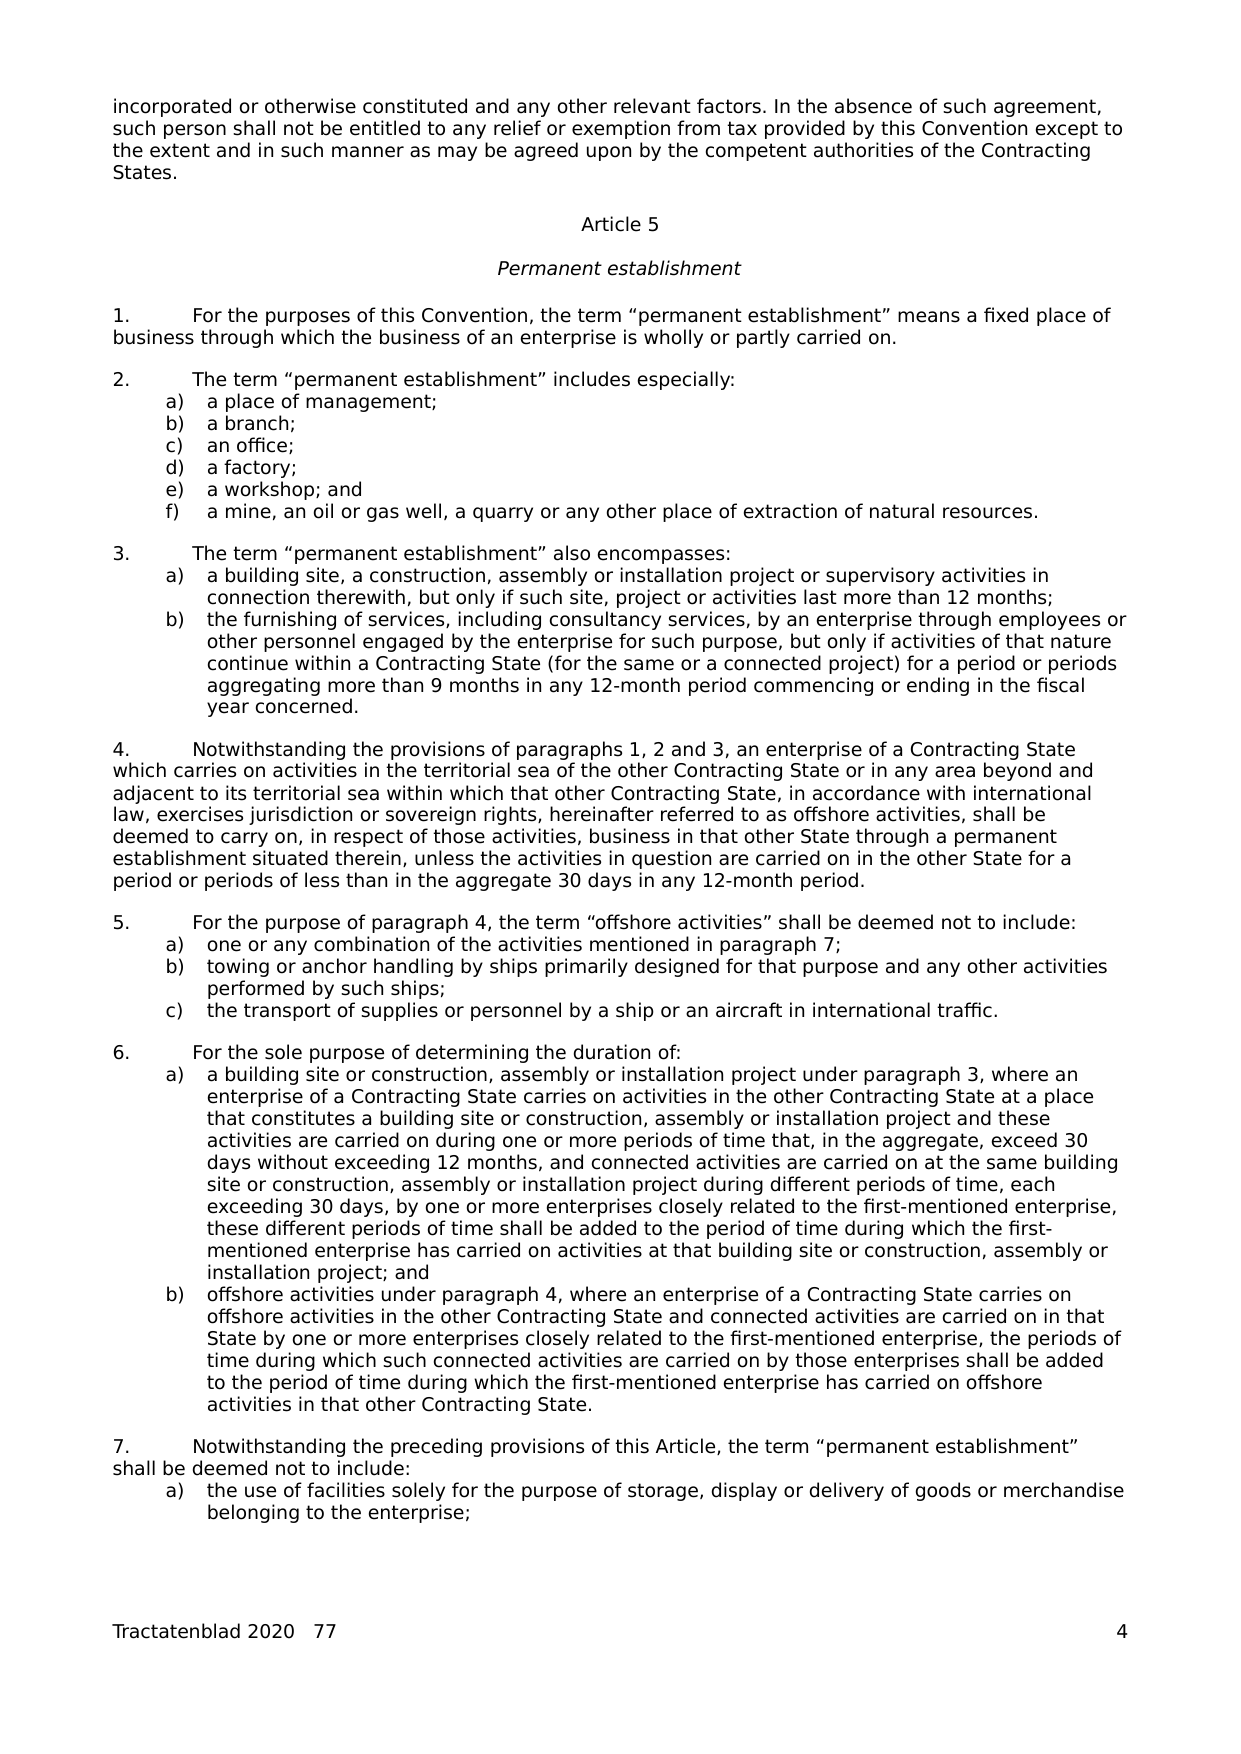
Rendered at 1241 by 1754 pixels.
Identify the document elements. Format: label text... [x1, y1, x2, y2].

text a) a building site, a construction, assembly or installation project or supervisory activities in connection therewith, but only if such site, project or activities last more than 12 months; [165, 564, 1128, 608]
text b) towing or anchor handling by ships primarily designed for that purpose and any other activities performed by such ships; [165, 956, 1128, 1000]
text 6. For the sole purpose of determining the duration of: [112, 1042, 1128, 1064]
text 7. Notwithstanding the preceding provisions of this Article, the term “permanent establishment” shall be deemed not to include: [112, 1436, 1128, 1480]
text 4. Notwithstanding the provisions of paragraphs 1, 2 and 3, an enterprise of a Contracting State which carries on activities in the territorial sea of the other Contracting State or in any area beyond and adjacent to its territorial sea within which that other Contracting State, in accordance with international law, exercises jurisdiction or sovereign rights, hereinafter referred to as offshore activities, shall be deemed to carry on, in respect of those activities, business in that other State through a permanent establishment situated therein, unless the activities in question are carried on in the other State for a period or periods of less than in the aggregate 30 days in any 12-month period. [112, 738, 1128, 892]
text 5. For the purpose of paragraph 4, the term “offshore activities” shall be deemed not to include: [112, 912, 1128, 934]
text b) the furnishing of services, including consultancy services, by an enterprise through employees or other personnel engaged by the enterprise for such purpose, but only if activities of that nature continue within a Contracting State (for the same or a connected project) for a period or periods aggregating more than 9 months in any 12-month period commencing or ending in the fiscal year concerned. [165, 608, 1128, 718]
text a) a place of management; [165, 391, 1128, 413]
text c) the transport of supplies or personnel by a ship or an aircraft in international traffic. [165, 1000, 1128, 1022]
text b) a branch; [165, 413, 1128, 435]
text e) a workshop; and [165, 479, 1128, 501]
text f) a mine, an oil or gas well, a quarry or any other place of extraction of natural resources. [165, 501, 1128, 523]
text 1. For the purposes of this Convention, the term “permanent establishment” means a fixed place of business through which the business of an enterprise is wholly or partly carried on. [112, 305, 1128, 349]
text d) a factory; [165, 457, 1128, 479]
text incorporated or otherwise constituted and any other relevant factors. In the absence of such agreement, such person shall not be entitled to any relief or exemption from tax provided by this Convention except to the extent and in such manner as may be agreed upon by the competent authorities of the Contracting States. [112, 96, 1128, 184]
text b) offshore activities under paragraph 4, where an enterprise of a Contracting State carries on offshore activities in the other Contracting State and connected activities are carried on in that State by one or more enterprises closely related to the first-mentioned enterprise, the periods of time during which such connected activities are carried on by those enterprises shall be added to the period of time during which the first-mentioned enterprise has carried on offshore activities in that other Contracting State. [165, 1284, 1128, 1416]
text c) an office; [165, 435, 1128, 457]
text a) the use of facilities solely for the purpose of storage, display or delivery of goods or merchandise belonging to the enterprise; [165, 1480, 1128, 1524]
text 3. The term “permanent establishment” also encompasses: [112, 543, 1128, 564]
subtitle Article 5 Permanent establishment [112, 214, 1128, 280]
text a) one or any combination of the activities mentioned in paragraph 7; [165, 934, 1128, 956]
text 2. The term “permanent establishment” includes especially: [112, 369, 1128, 391]
text a) a building site or construction, assembly or installation project under paragraph 3, where an enterprise of a Contracting State carries on activities in the other Contracting State at a place that constitutes a building site or construction, assembly or installation project and these activities are carried on during one or more periods of time that, in the aggregate, exceed 30 days without exceeding 12 months, and connected activities are carried on at the same building site or construction, assembly or installation project during different periods of time, each exceeding 30 days, by one or more enterprises closely related to the first-mentioned enterprise, these different periods of time shall be added to the period of time during which the first-mentioned enterprise has carried on activities at that building site or construction, assembly or installation project; and [165, 1064, 1128, 1284]
